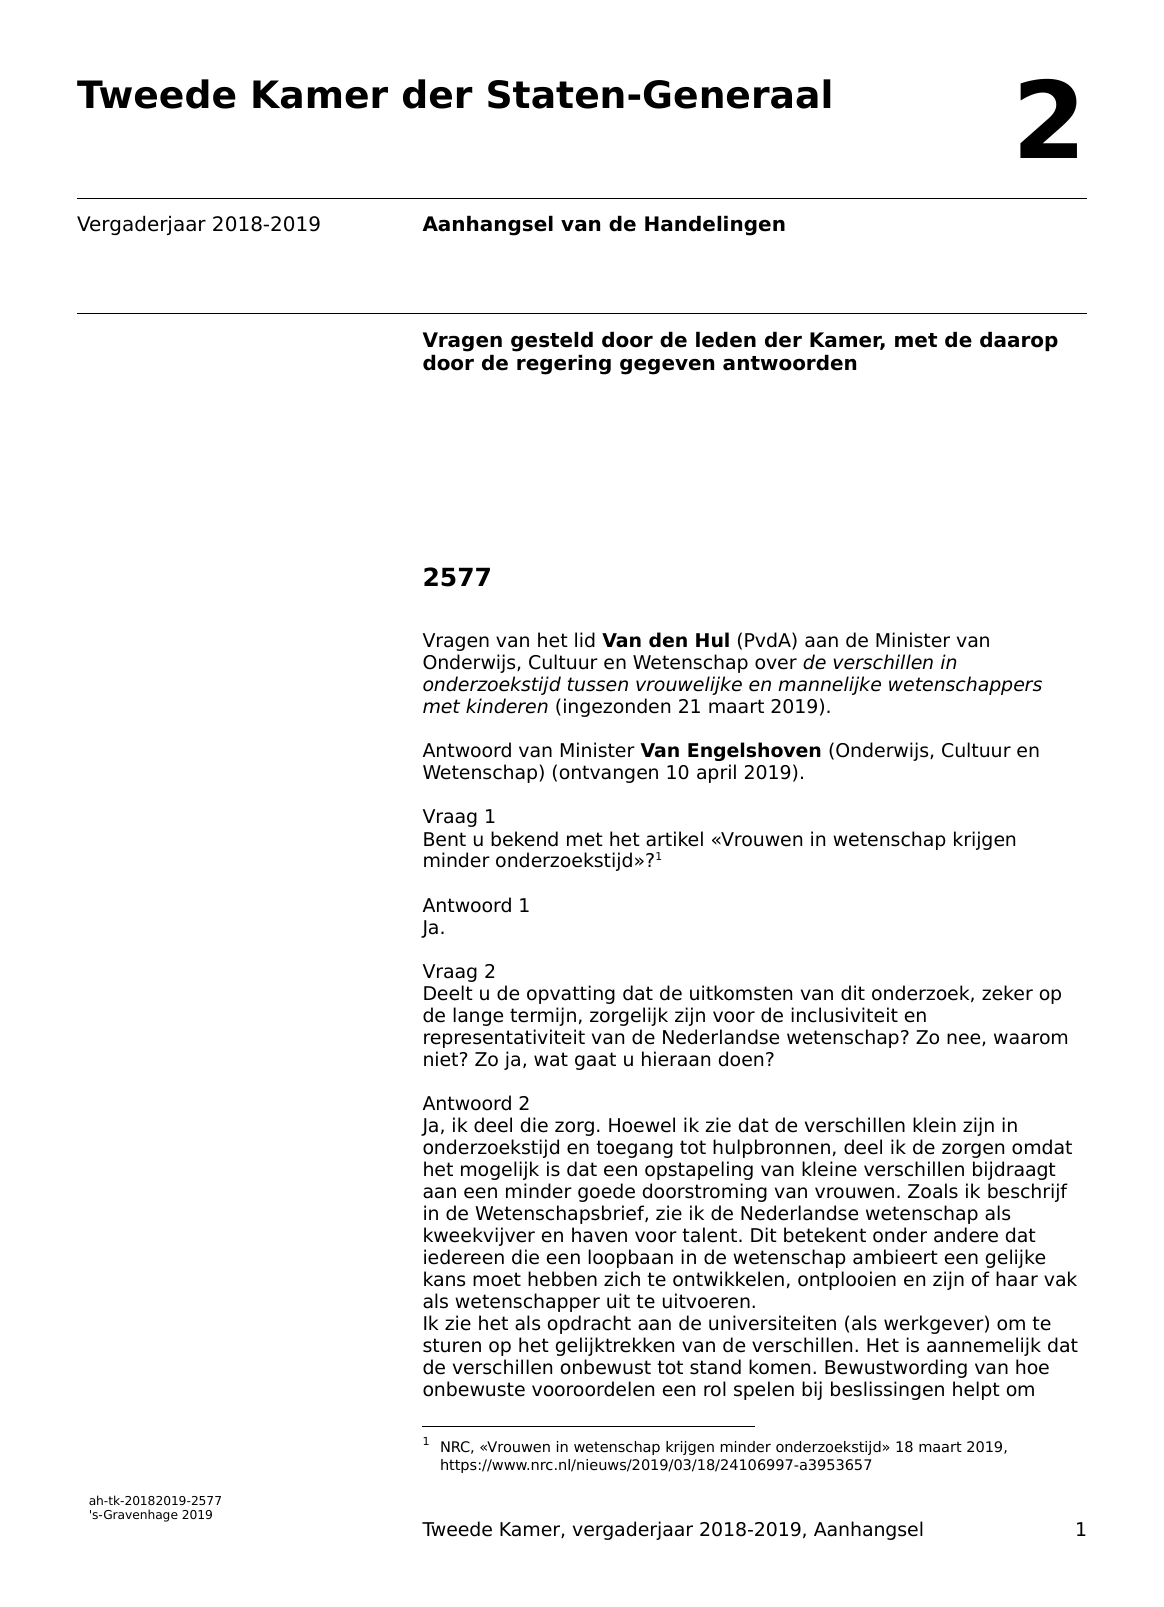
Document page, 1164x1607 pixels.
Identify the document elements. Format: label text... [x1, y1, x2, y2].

table_header 2 [886, 59, 1087, 198]
text Vragen van het lid Van den Hul (PvdA) aan de Minister van Onderwijs, Cultuur en Wetenschap over de verschillen in onderzoekstijd tussen vrouwelijke en mannelijke wetenschappers met kinderen (ingezonden 21 maart 2019). [422, 630, 1087, 718]
text Vraag 1 [422, 806, 1087, 828]
text Deelt u de opvatting dat de uitkomsten van dit onderzoek, zeker op de lange termijn, zorgelijk zijn voor de inclusiviteit en representativiteit van de Nederlandse wetenschap? Zo nee, waarom niet? Zo ja, wat gaat u hieraan doen? [422, 983, 1087, 1071]
table_cell Vragen gesteld door de leden der Kamer, met de daarop door de regering gegeven antwoorden [422, 314, 1087, 375]
text Ja, ik deel die zorg. Hoewel ik zie dat de verschillen klein zijn in onderzoekstijd en toegang tot hulpbronnen, deel ik de zorgen omdat het mogelijk is dat een opstapeling van kleine verschillen bijdraagt aan een minder goede doorstroming van vrouwen. Zoals ik beschrijf in de Wetenschapsbrief, zie ik de Nederlandse wetenschap als kweekvijver en haven voor talent. Dit betekent onder andere dat iedereen die een loopbaan in de wetenschap ambieert een gelijke kans moet hebben zich te ontwikkelen, ontplooien en zijn of haar vak als wetenschapper uit te uitvoeren. [422, 1115, 1087, 1313]
text 2577 [422, 563, 1087, 592]
text Ja. [422, 917, 1087, 938]
table_cell Aanhangsel van de Handelingen [422, 199, 1087, 313]
text Ik zie het als opdracht aan de universiteiten (als werkgever) om te sturen op het gelijktrekken van de verschillen. Het is aannemelijk dat de verschillen onbewust tot stand komen. Bewustwording van hoe onbewuste vooroordelen een rol spelen bij beslissingen helpt om [422, 1313, 1087, 1401]
text NRC, «Vrouwen in wetenschap krijgen minder onderzoekstijd» 18 maart 2019, https://www.nrc.nl/nieuws/2019/03/18/24106997-a3953657 [422, 1435, 1087, 1474]
text Antwoord van Minister Van Engelshoven (Onderwijs, Cultuur en Wetenschap) (ontvangen 10 april 2019). [422, 740, 1087, 784]
text Bent u bekend met het artikel «Vrouwen in wetenschap krijgen minder onderzoekstijd»? [422, 828, 1087, 872]
text Vraag 2 [422, 961, 1087, 983]
text ah-tk-20182019-2577 [88, 1494, 323, 1508]
text Antwoord 2 [422, 1093, 1087, 1115]
table_header Tweede Kamer der Staten-Generaal [77, 59, 886, 198]
table_cell [77, 314, 422, 375]
text Antwoord 1 [422, 894, 1087, 917]
text 's-Gravenhage 2019 [88, 1508, 323, 1522]
table_cell Vergaderjaar 2018-2019 [77, 199, 422, 313]
